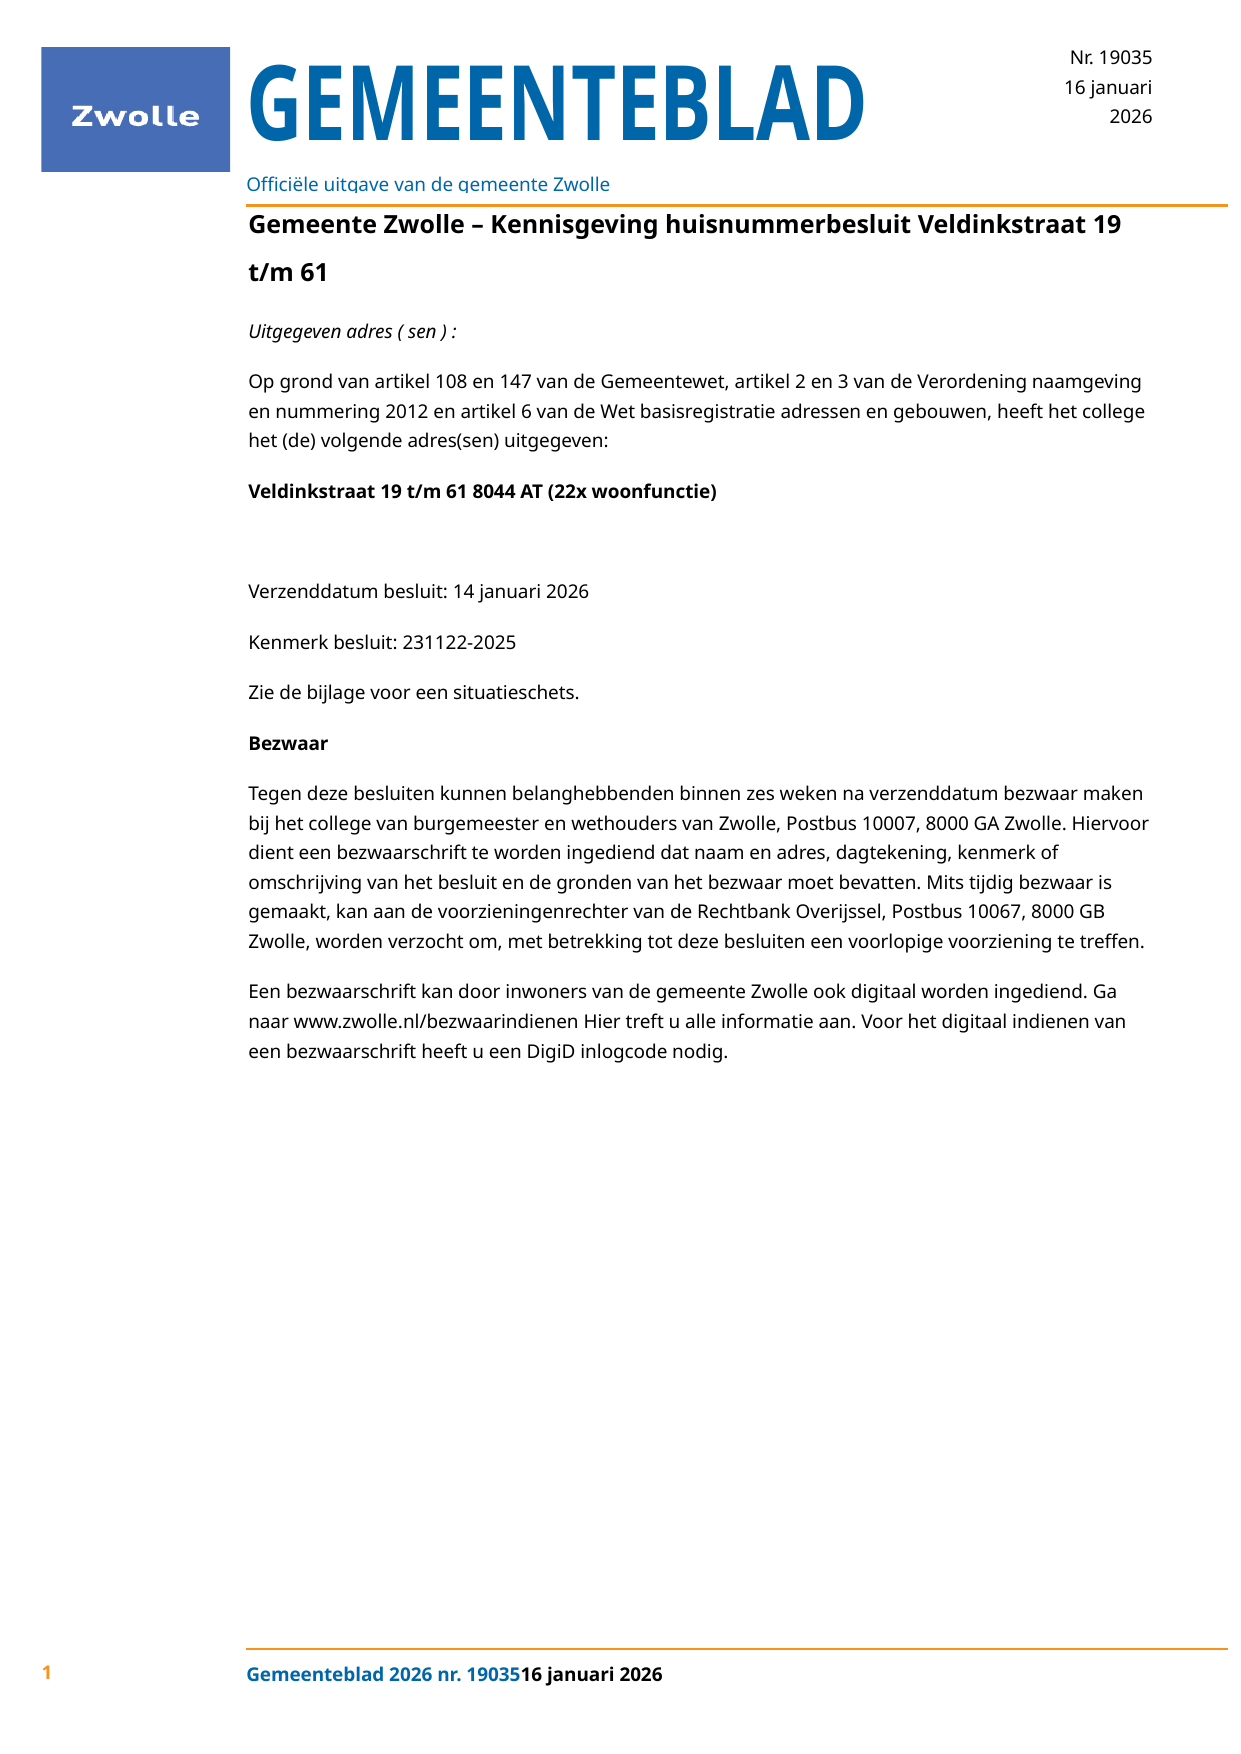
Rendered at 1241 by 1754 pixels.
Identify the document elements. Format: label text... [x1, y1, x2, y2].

text Gemeente Zwolle – Kennisgeving huisnummerbesluit Veldinkstraat 19 t/m 61 [248, 207, 1152, 288]
text Veldinkstraat 19 t/m 61 8044 AT (22x woonfunctie) [248, 478, 1152, 504]
text Uitgegeven adres ( sen ) : [248, 318, 1152, 344]
text Een bezwaarschrift kan door inwoners van de gemeente Zwolle ook digitaal worden ingediend. Ga naar www.zwolle.nl/bezwaarindienen Hier treft u alle informatie aan. Voor het digitaal indienen van een bezwaarschrift heeft u een DigiD inlogcode nodig. [248, 979, 1152, 1064]
text Tegen deze besluiten kunnen belanghebbenden binnen zes weken na verzenddatum bezwaar maken bij het college van burgemeester en wethouders van Zwolle, Postbus 10007, 8000 GA Zwolle. Hiervoor dient een bezwaarschrift te worden ingediend dat naam en adres, dagtekening, kenmerk of omschrijving van het besluit en de gronden van het bezwaar moet bevatten. Mits tijdig bezwaar is gemaakt, kan aan de voorzieningenrechter van de Rechtbank Overijssel, Postbus 10067, 8000 GB Zwolle, worden verzocht om, met betrekking tot deze besluiten een voorlopige voorziening te treffen. [248, 780, 1152, 954]
text Kenmerk besluit: 231122-2025 [248, 629, 1152, 655]
text Op grond van artikel 108 en 147 van de Gemeentewet, artikel 2 en 3 van de Verordening naamgeving en nummering 2012 en artikel 6 van de Wet basisregistratie adressen en gebouwen, heeft het college het (de) volgende adres(sen) uitgegeven: [248, 368, 1152, 453]
text Zie de bijlage voor een situatieschets. [248, 679, 1152, 705]
picture [41, 47, 231, 172]
text Verzenddatum besluit: 14 januari 2026 [248, 579, 1152, 604]
text Bezwaar [248, 730, 1152, 756]
